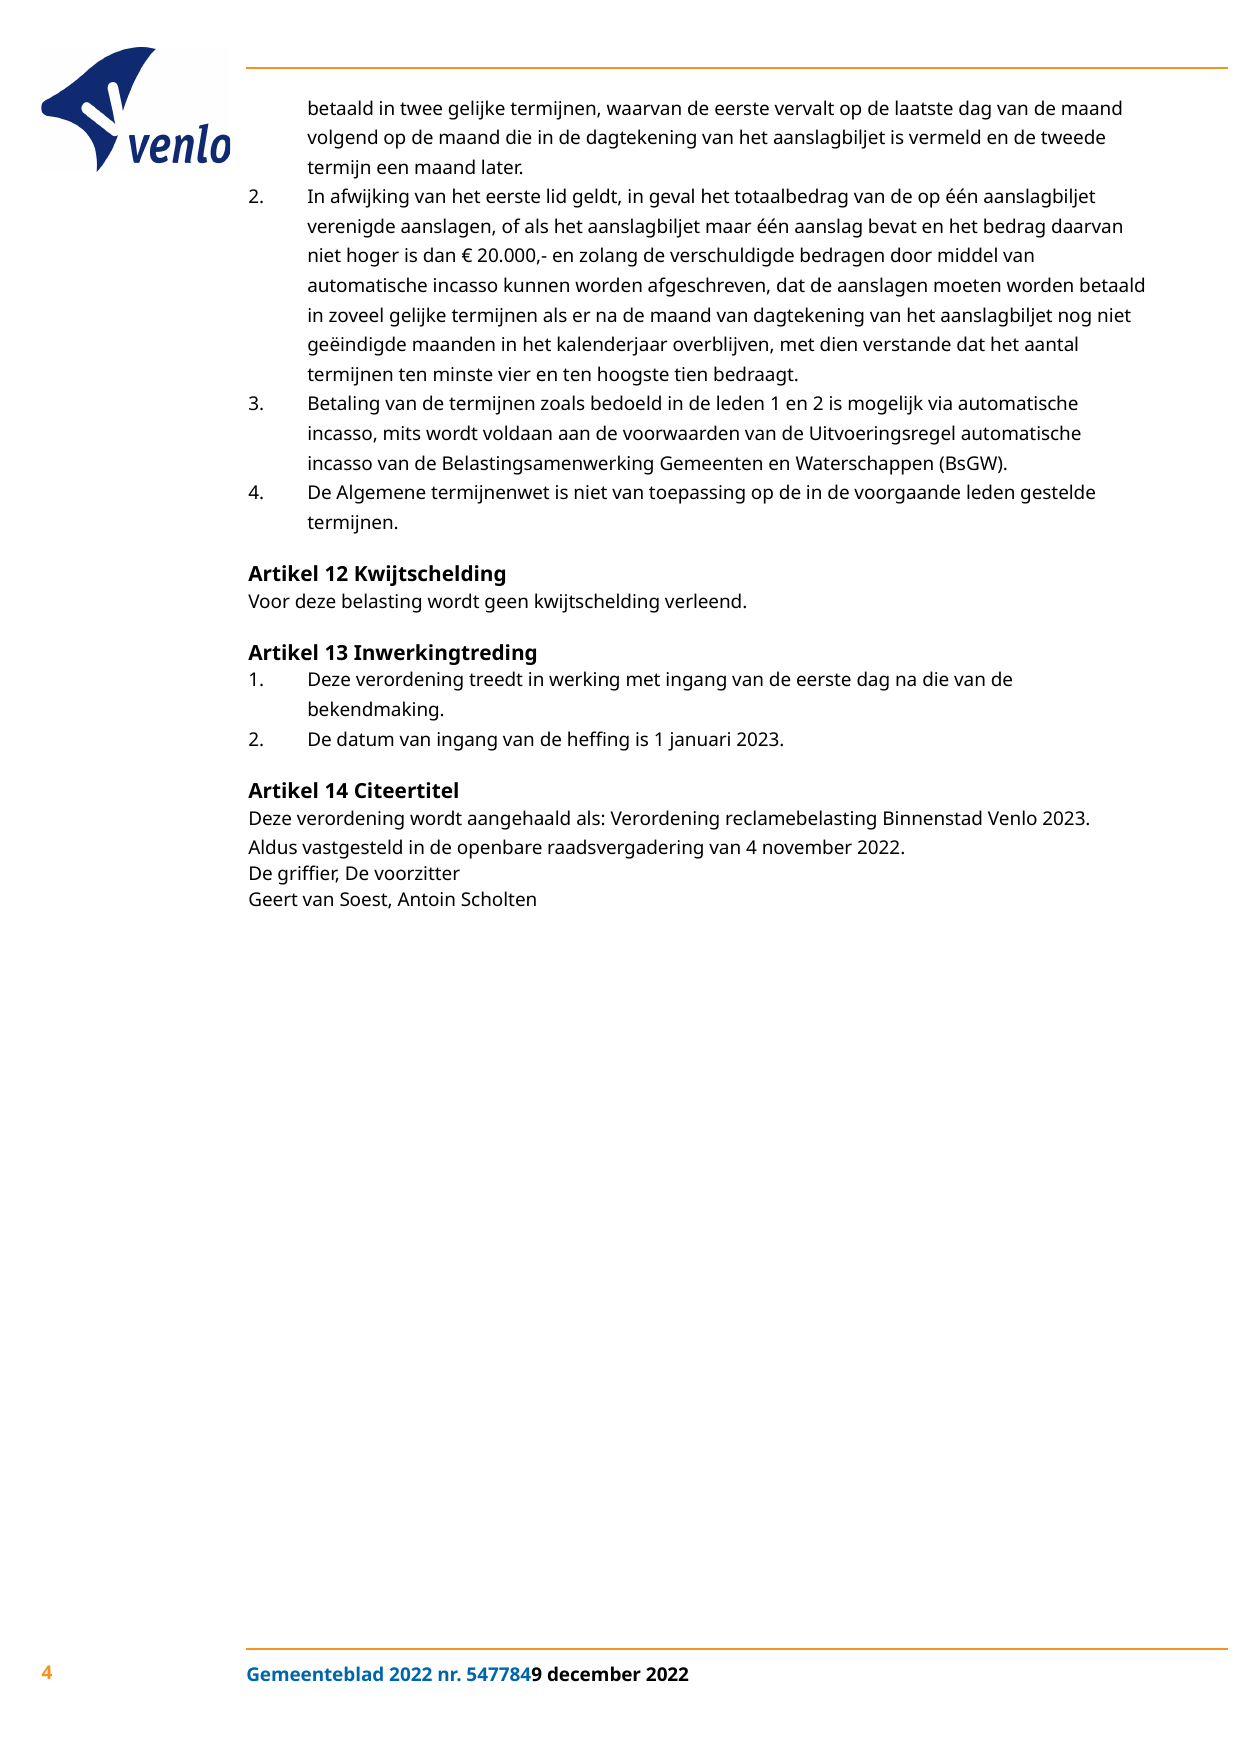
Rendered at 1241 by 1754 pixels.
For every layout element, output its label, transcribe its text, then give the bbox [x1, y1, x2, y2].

list Betaling van de termijnen zoals bedoeld in de leden 1 en 2 is mogelijk via automatische incasso, mits wordt voldaan aan de voorwaarden van de Uitvoeringsregel automatische incasso van de Belastingsamenwerking Gemeenten en Waterschappen (BsGW). [248, 391, 1152, 476]
text Artikel 12 Kwijtschelding [248, 559, 1152, 588]
list In afwijking van het eerste lid geldt, in geval het totaalbedrag van de op één aanslagbiljet verenigde aanslagen, of als het aanslagbiljet maar één aanslag bevat en het bedrag daarvan niet hoger is dan € 20.000,- en zolang de verschuldigde bedragen door middel van automatische incasso kunnen worden afgeschreven, dat de aanslagen moeten worden betaald in zoveel gelijke termijnen als er na de maand van dagtekening van het aanslagbiljet nog niet geëindigde maanden in het kalenderjaar overblijven, met dien verstande dat het aantal termijnen ten minste vier en ten hoogste tien bedraagt. [248, 183, 1152, 387]
text Voor deze belasting wordt geen kwijtschelding verleend. [248, 588, 1152, 613]
picture [41, 47, 231, 172]
text Artikel 13 Inwerkingtreding [248, 638, 1152, 667]
list De datum van ingang van de heffing is 1 januari 2023. [248, 726, 1152, 752]
text Aldus vastgesteld in de openbare raadsvergadering van 4 november 2022. [248, 834, 1152, 860]
text De griffier, De voorzitter [248, 860, 1152, 886]
list De Algemene termijnenwet is niet van toepassing op de in de voorgaande leden gestelde termijnen. [248, 479, 1152, 535]
list betaald in twee gelijke termijnen, waarvan de eerste vervalt op de laatste dag van de maand volgend op de maand die in de dagtekening van het aanslagbiljet is vermeld en de tweede termijn een maand later. [248, 95, 1152, 180]
text Geert van Soest, Antoin Scholten [248, 886, 1152, 911]
text Artikel 14 Citeertitel [248, 776, 1152, 805]
list Deze verordening treedt in werking met ingang van de eerste dag na die van de bekendmaking. [248, 667, 1152, 722]
text Deze verordening wordt aangehaald als: Verordening reclamebelasting Binnenstad Venlo 2023. [248, 805, 1152, 830]
